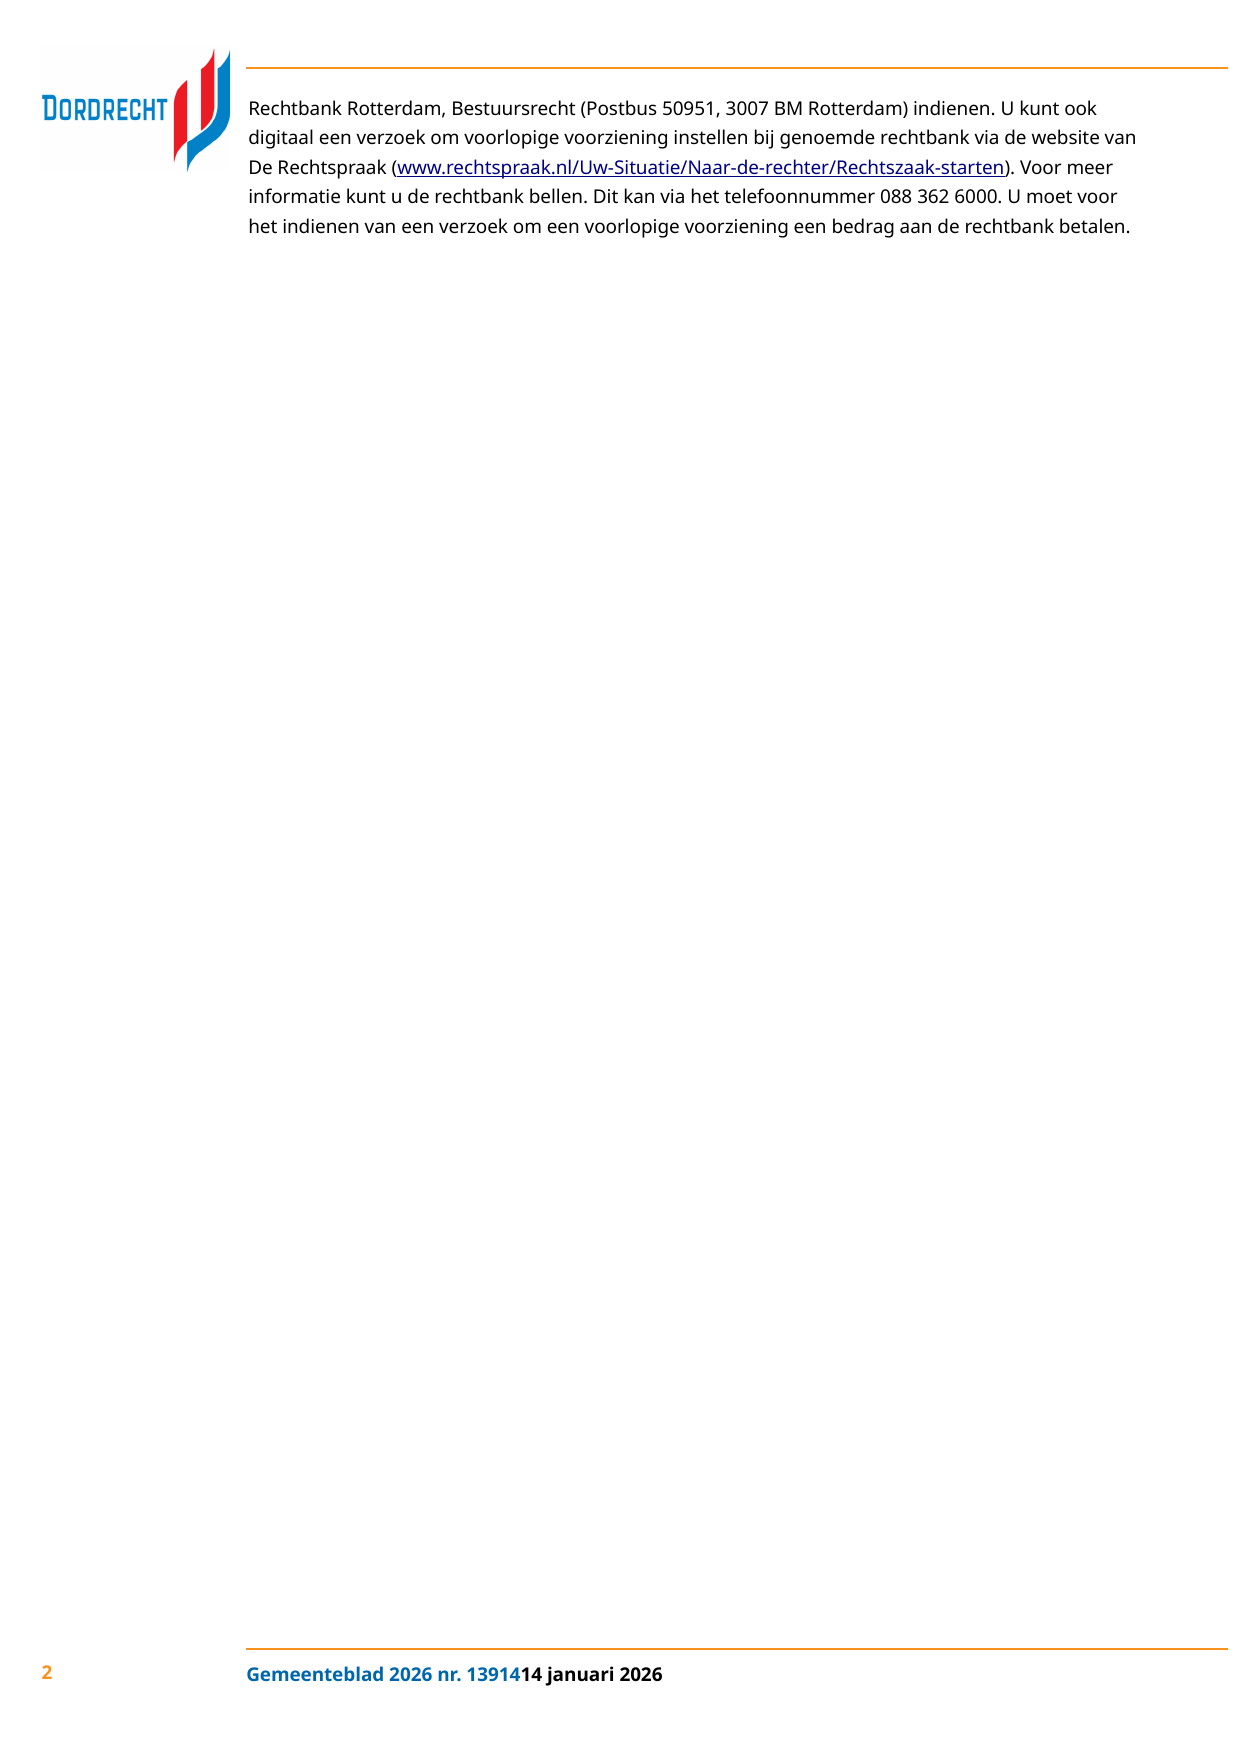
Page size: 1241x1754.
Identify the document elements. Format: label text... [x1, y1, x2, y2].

picture [41, 47, 231, 172]
text Rechtbank Rotterdam, Bestuursrecht (Postbus 50951, 3007 BM Rotterdam) indienen. U kunt ook digitaal een verzoek om voorlopige voorziening instellen bij genoemde rechtbank via de website van De Rechtspraak (www.rechtspraak.nl/Uw-Situatie/Naar-de-rechter/Rechtszaak-starten). Voor meer informatie kunt u de rechtbank bellen. Dit kan via het telefoonnummer 088 362 6000. U moet voor het indienen van een verzoek om een voorlopige voorziening een bedrag aan de rechtbank betalen. [248, 95, 1152, 239]
